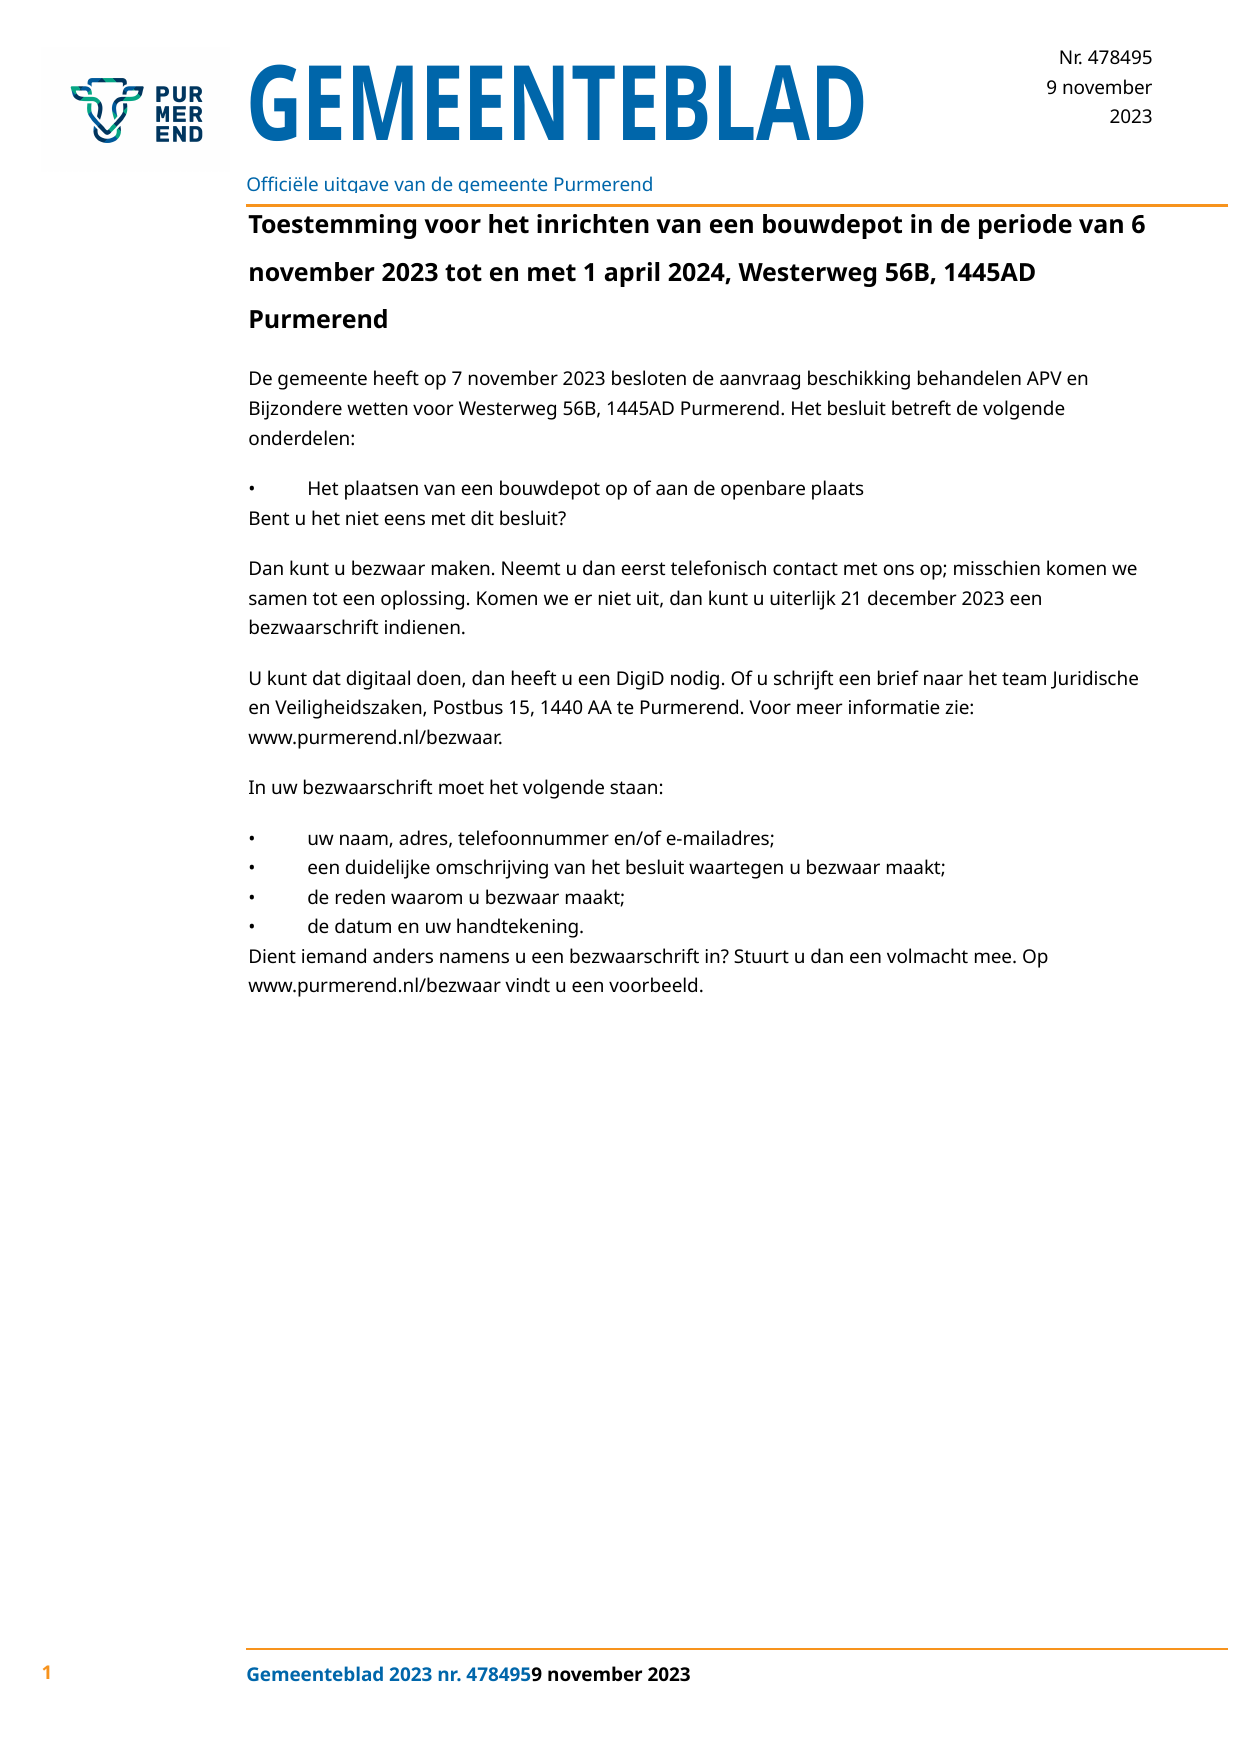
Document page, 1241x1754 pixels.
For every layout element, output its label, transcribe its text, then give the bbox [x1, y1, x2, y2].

list een duidelijke omschrijving van het besluit waartegen u bezwaar maakt; [248, 854, 1152, 880]
text De gemeente heeft op 7 november 2023 besloten de aanvraag beschikking behandelen APV en Bijzondere wetten voor Westerweg 56B, 1445AD Purmerend. Het besluit betreft de volgende onderdelen: [248, 366, 1152, 450]
picture [41, 47, 231, 172]
text Bent u het niet eens met dit besluit? [248, 505, 1152, 530]
list de reden waarom u bezwaar maakt; [248, 884, 1152, 909]
text Dient iemand anders namens u een bezwaarschrift in? Stuurt u dan een volmacht mee. Op www.purmerend.nl/bezwaar vindt u een voorbeeld. [248, 943, 1152, 998]
list uw naam, adres, telefoonnummer en/of e-mailadres; [248, 825, 1152, 850]
text U kunt dat digitaal doen, dan heeft u een DigiD nodig. Of u schrijft een brief naar het team Juridische en Veiligheidszaken, Postbus 15, 1440 AA te Purmerend. Voor meer informatie zie: www.purmerend.nl/bezwaar. [248, 665, 1152, 749]
text Dan kunt u bezwaar maken. Neemt u dan eerst telefonisch contact met ons op; misschien komen we samen tot een oplossing. Komen we er niet uit, dan kunt u uiterlijk 21 december 2023 een bezwaarschrift indienen. [248, 555, 1152, 640]
list de datum en uw handtekening. [248, 913, 1152, 939]
text Toestemming voor het inrichten van een bouwdepot in de periode van 6 november 2023 tot en met 1 april 2024, Westerweg 56B, 1445AD Purmerend [248, 207, 1152, 336]
list Het plaatsen van een bouwdepot op of aan de openbare plaats [248, 475, 1152, 501]
text In uw bezwaarschrift moet het volgende staan: [248, 774, 1152, 800]
